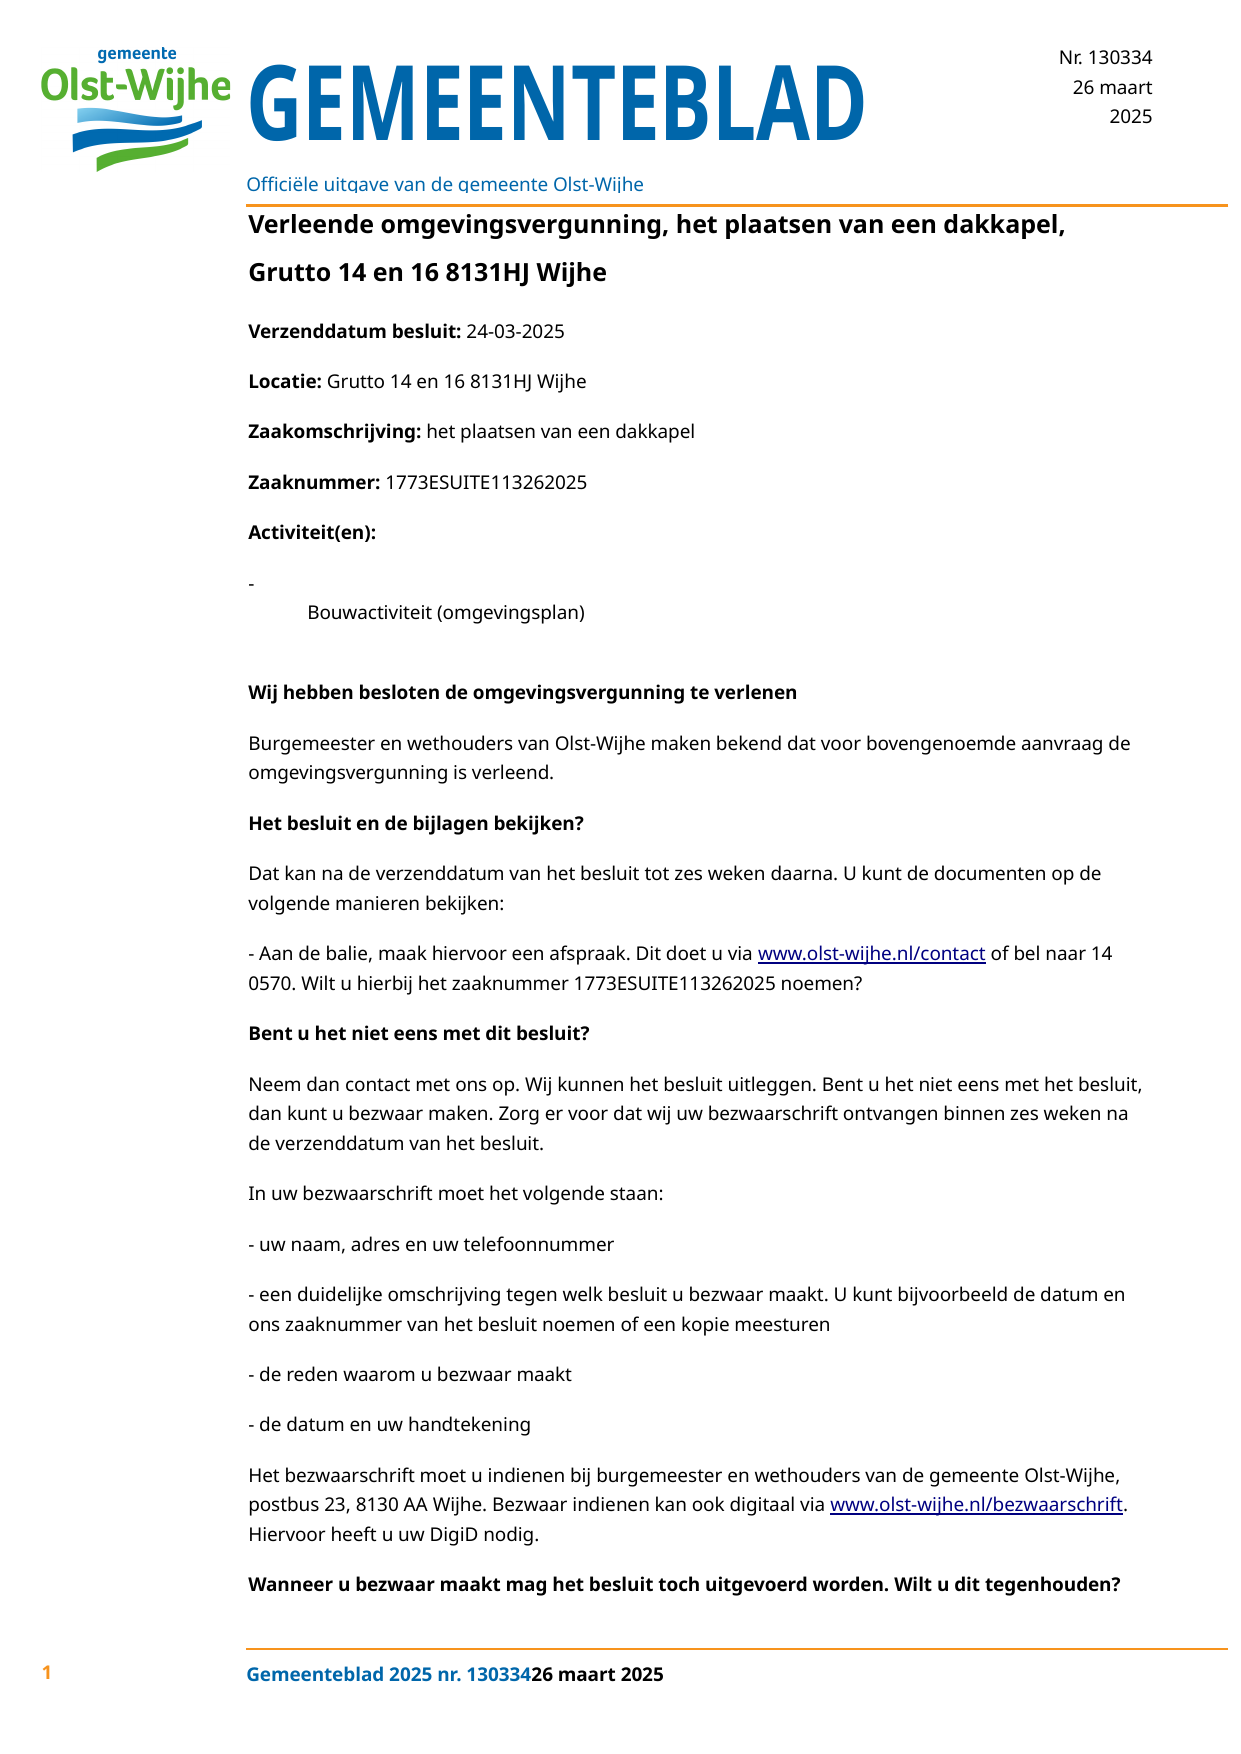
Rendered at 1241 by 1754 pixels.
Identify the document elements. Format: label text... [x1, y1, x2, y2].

text - de reden waarom u bezwaar maakt [248, 1361, 1152, 1387]
text Burgemeester en wethouders van Olst-Wijhe maken bekend dat voor bovengenoemde aanvraag de omgevingsvergunning is verleend. [248, 730, 1152, 785]
text Het besluit en de bijlagen bekijken? [248, 810, 1152, 836]
picture [41, 47, 231, 172]
text Neem dan contact met ons op. Wij kunnen het besluit uitleggen. Bent u het niet eens met het besluit, dan kunt u bezwaar maken. Zorg er voor dat wij uw bezwaarschrift ontvangen binnen zes weken na de verzenddatum van het besluit. [248, 1071, 1152, 1156]
text Dat kan na de verzenddatum van het besluit tot zes weken daarna. U kunt de documenten op de volgende manieren bekijken: [248, 860, 1152, 916]
text - Aan de balie, maak hiervoor een afspraak. Dit doet u via www.olst-wijhe.nl/contact of bel naar 14 0570. Wilt u hierbij het zaaknummer 1773ESUITE113262025 noemen? [248, 940, 1152, 996]
list Bouwactiviteit (omgevingsplan) [248, 599, 1152, 625]
text Het bezwaarschrift moet u indienen bij burgemeester en wethouders van de gemeente Olst-Wijhe, postbus 23, 8130 AA Wijhe. Bezwaar indienen kan ook digitaal via www.olst-wijhe.nl/bezwaarschrift. Hiervoor heeft u uw DigiD nodig. [248, 1462, 1152, 1547]
text Wanneer u bezwaar maakt mag het besluit toch uitgevoerd worden. Wilt u dit tegenhouden? [248, 1572, 1152, 1597]
text Zaaknummer: 1773ESUITE113262025 [248, 469, 1152, 495]
text - uw naam, adres en uw telefoonnummer [248, 1231, 1152, 1257]
text Zaakomschrijving: het plaatsen van een dakkapel [248, 419, 1152, 444]
text Verleende omgevingsvergunning, het plaatsen van een dakkapel, Grutto 14 en 16 8131HJ Wijhe [248, 207, 1152, 288]
text Verzenddatum besluit: 24-03-2025 [248, 318, 1152, 344]
text Wij hebben besloten de omgevingsvergunning te verlenen [248, 679, 1152, 705]
text - een duidelijke omschrijving tegen welk besluit u bezwaar maakt. U kunt bijvoorbeeld de datum en ons zaaknummer van het besluit noemen of een kopie meesturen [248, 1281, 1152, 1337]
text Locatie: Grutto 14 en 16 8131HJ Wijhe [248, 368, 1152, 394]
text In uw bezwaarschrift moet het volgende staan: [248, 1180, 1152, 1206]
text - de datum en uw handtekening [248, 1412, 1152, 1437]
text Bent u het niet eens met dit besluit? [248, 1020, 1152, 1046]
text Activiteit(en): [248, 519, 1152, 545]
